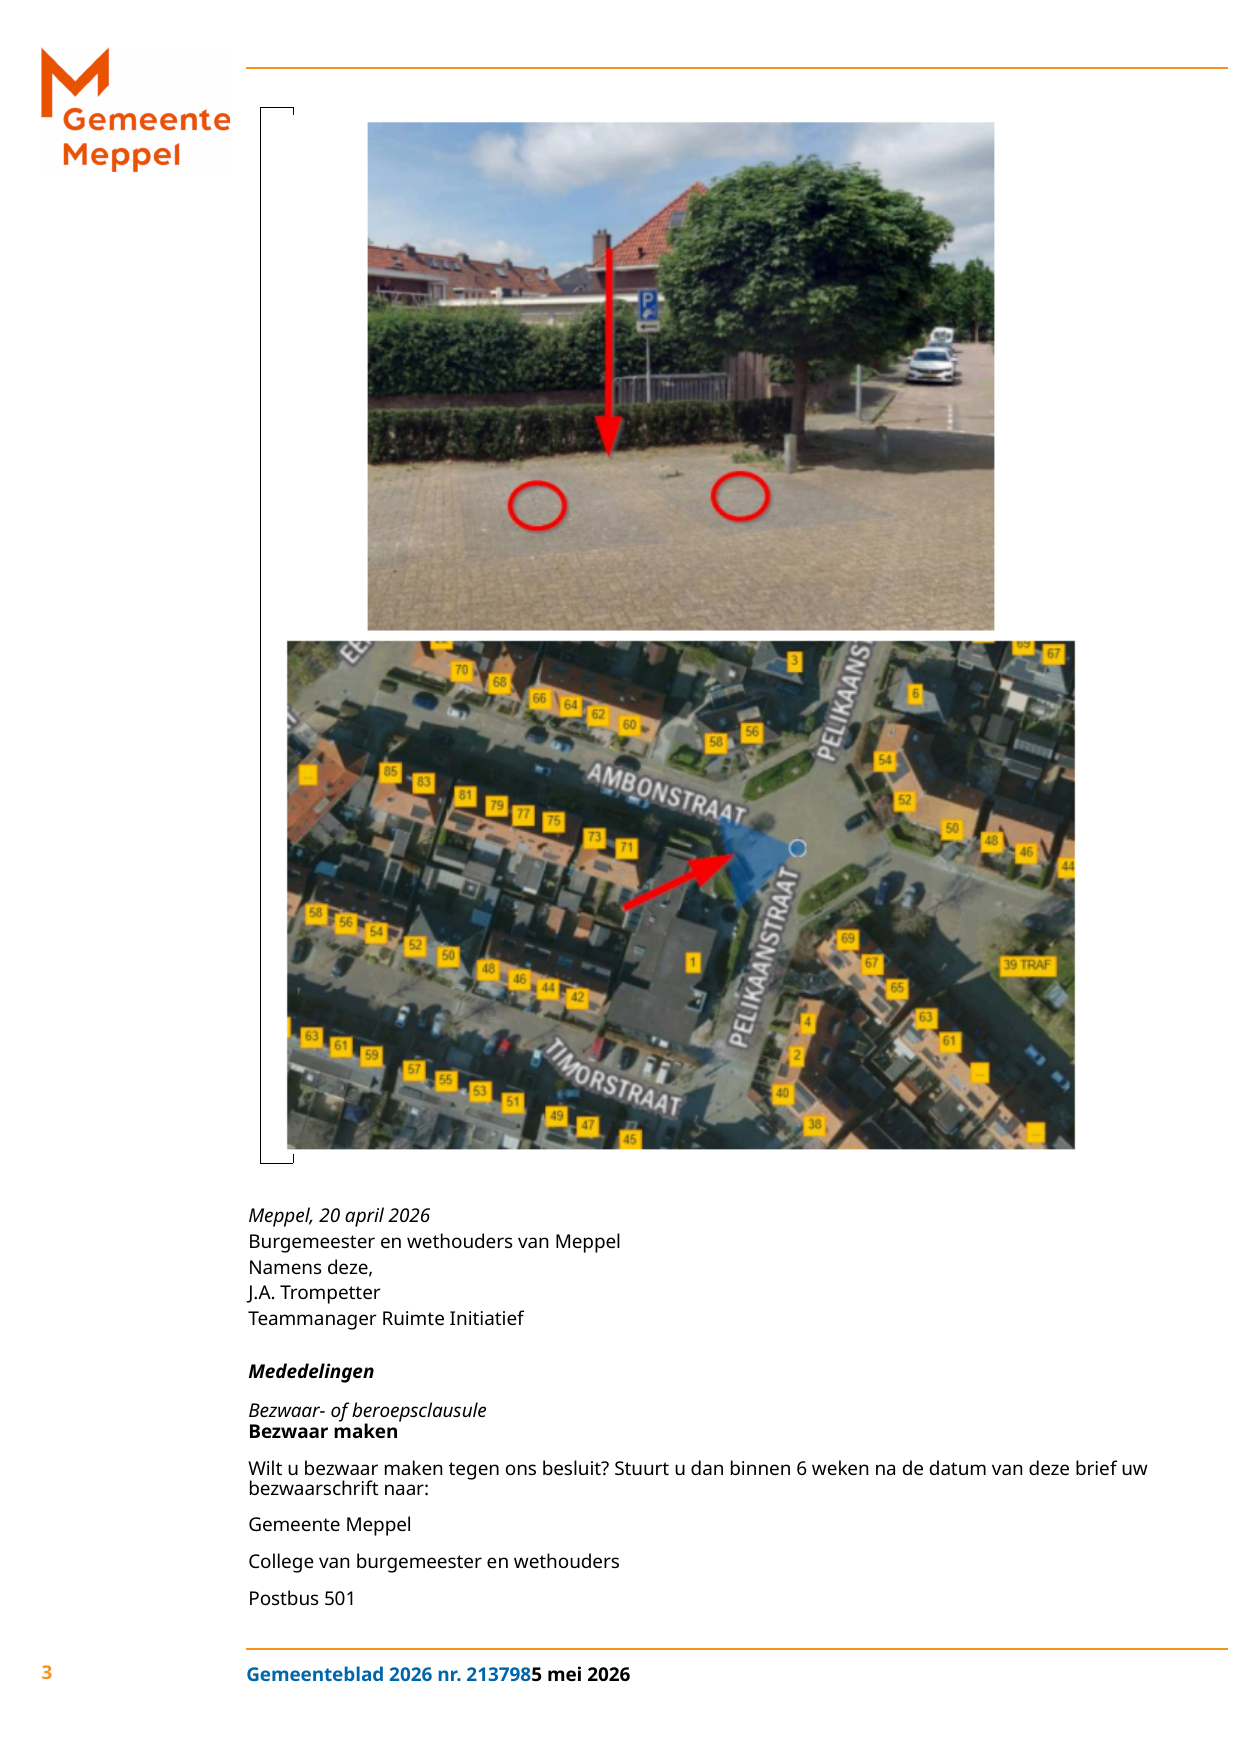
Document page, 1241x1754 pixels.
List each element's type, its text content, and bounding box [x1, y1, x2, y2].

text Namens deze, [248, 1254, 1152, 1279]
text Mededelingen [248, 1358, 1152, 1384]
text Gemeente Meppel [248, 1516, 1152, 1536]
text Wilt u bezwaar maken tegen ons besluit? Stuurt u dan binnen 6 weken na de datum van deze brief uw bezwaarschrift naar: [248, 1460, 1152, 1499]
text Bezwaar maken [248, 1423, 1152, 1442]
picture [268, 115, 1096, 1154]
text Burgemeester en wethouders van Meppel [248, 1228, 1152, 1254]
text Teammanager Ruimte Initiatief [248, 1305, 1152, 1331]
text Bezwaar- of beroepsclausule [248, 1397, 1152, 1423]
text Postbus 501 [248, 1590, 1152, 1610]
text College van burgemeester en wethouders [248, 1553, 1152, 1573]
text J.A. Trompetter [248, 1279, 1152, 1305]
picture [41, 47, 231, 172]
text Meppel, 20 april 2026 [248, 1202, 1152, 1228]
